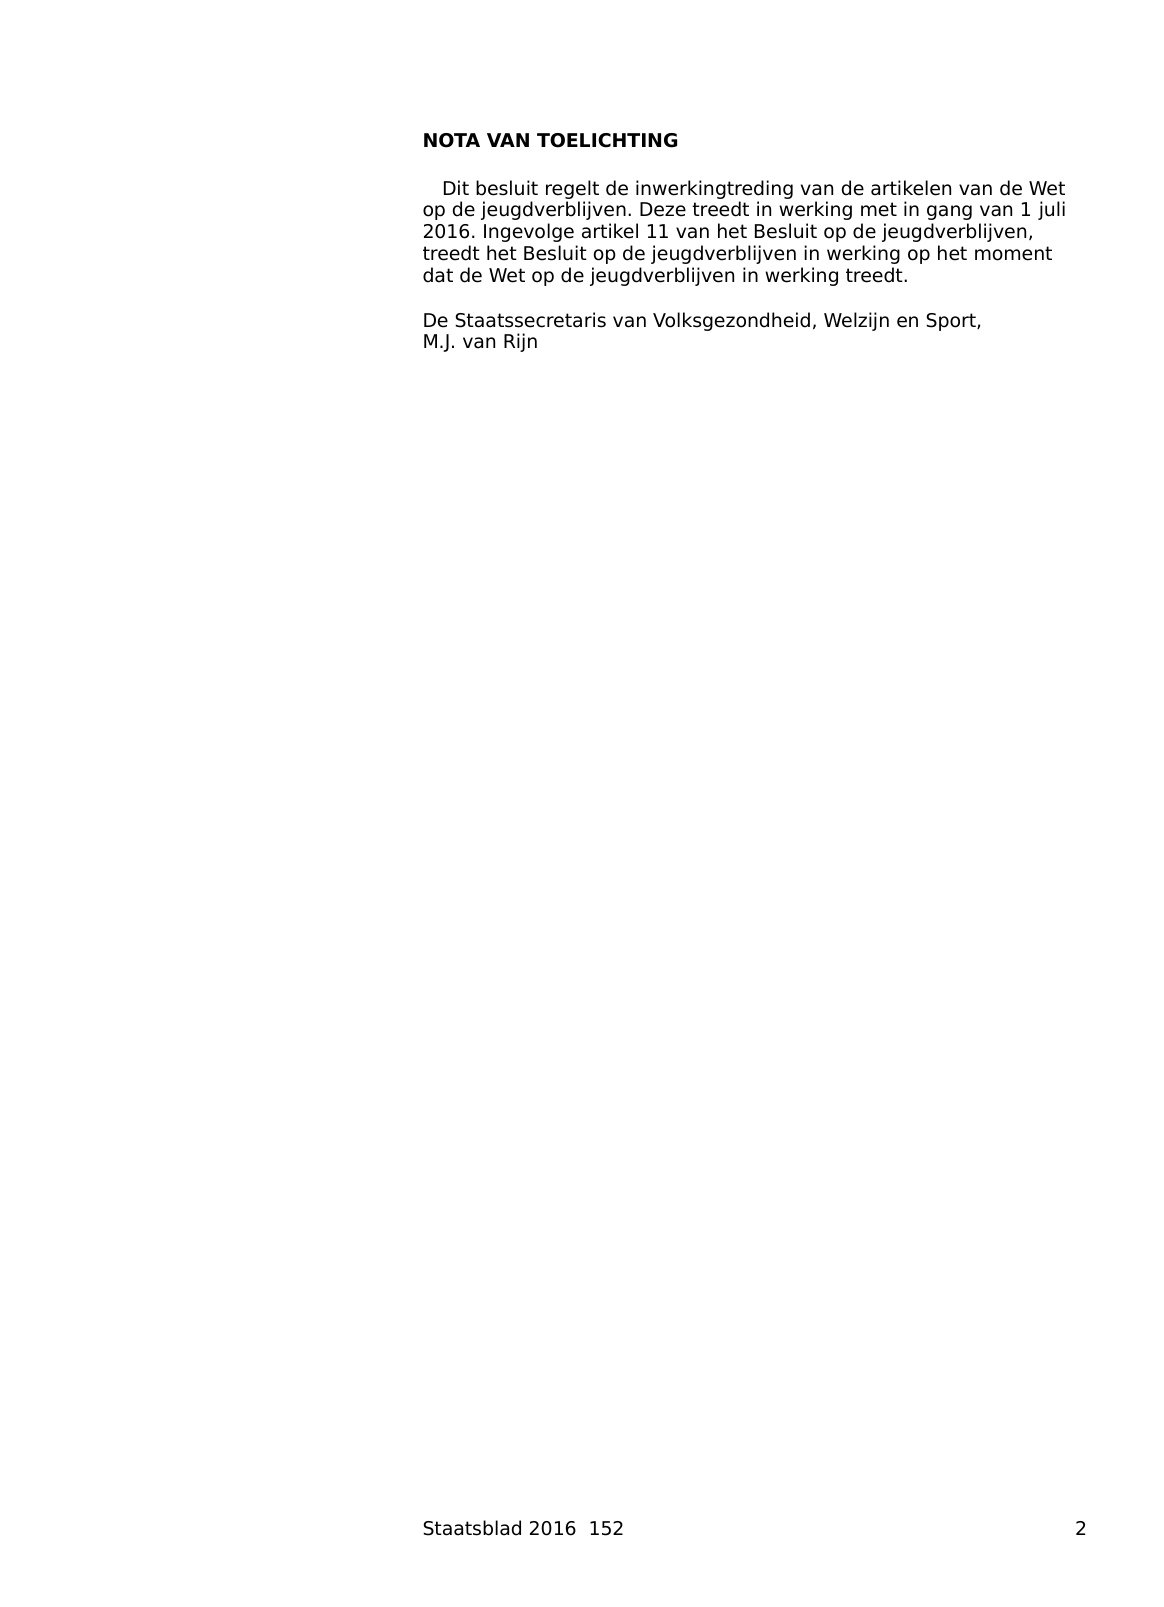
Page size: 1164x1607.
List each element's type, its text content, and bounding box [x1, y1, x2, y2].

text Dit besluit regelt de inwerkingtreding van de artikelen van de Wet op de jeugdverblijven. Deze treedt in werking met in gang van 1 juli 2016. Ingevolge artikel 11 van het Besluit op de jeugdverblijven, treedt het Besluit op de jeugdverblijven in werking op het moment dat de Wet op de jeugdverblijven in werking treedt. [422, 177, 1087, 287]
subtitle NOTA VAN TOELICHTING [422, 130, 1087, 152]
text De Staatssecretaris van Volksgezondheid, Welzijn en Sport, M.J. van Rijn [422, 309, 1087, 353]
